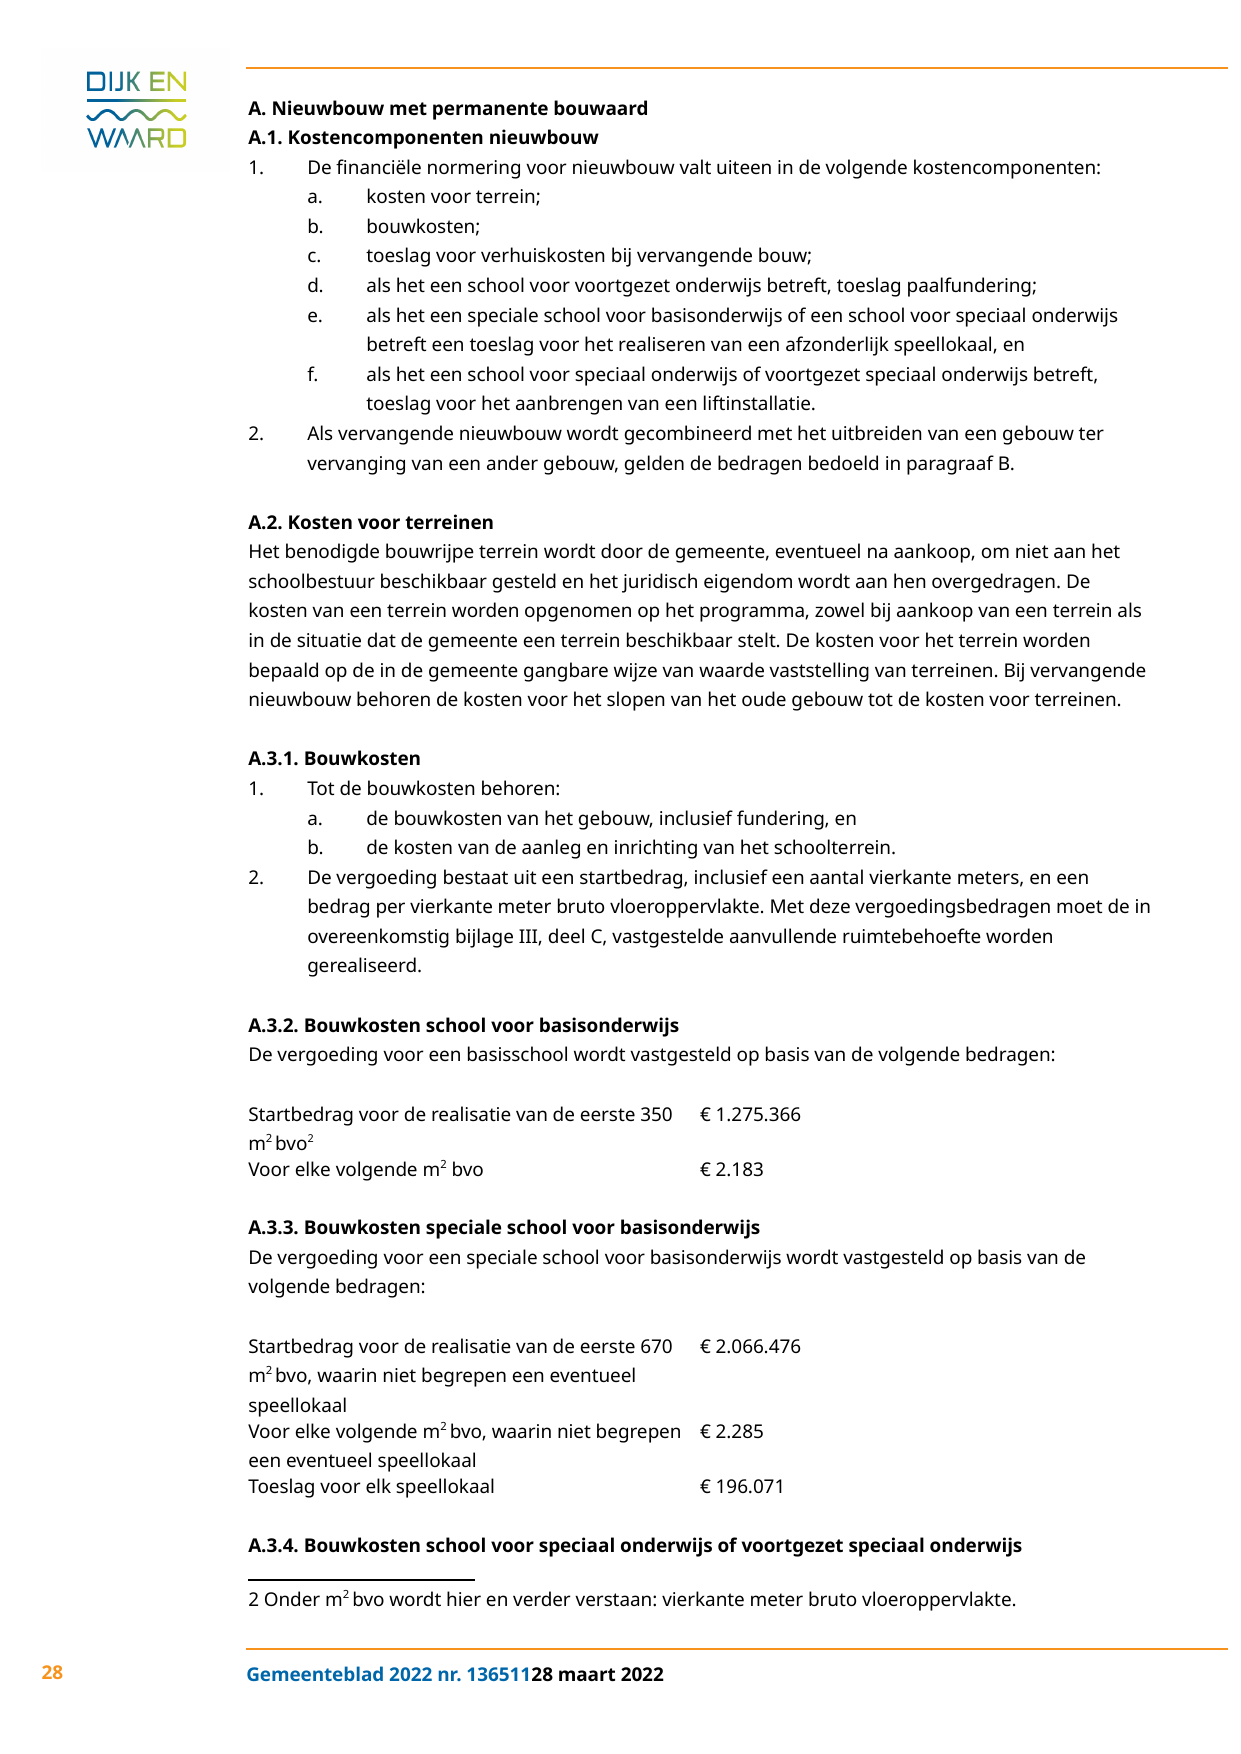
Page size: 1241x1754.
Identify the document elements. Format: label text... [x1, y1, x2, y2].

list als het een speciale school voor basisonderwijs of een school voor speciaal onderwijs betreft een toeslag voor het realiseren van een afzonderlijk speellokaal, en [307, 302, 1152, 357]
text A.3.4. Bouwkosten school voor speciaal onderwijs of voortgezet speciaal onderwijs [248, 1532, 1152, 1557]
table_cell Voor elke volgende m2 bvo [248, 1156, 700, 1182]
text A.3.1. Bouwkosten [248, 746, 1152, 771]
text A.3.3. Bouwkosten speciale school voor basisonderwijs [248, 1214, 1152, 1240]
list Als vervangende nieuwbouw wordt gecombineerd met het uitbreiden van een gebouw ter vervanging van een ander gebouw, gelden de bedragen bedoeld in paragraaf B. [248, 420, 1152, 476]
list bouwkosten; [307, 213, 1152, 239]
list de bouwkosten van het gebouw, inclusief fundering, en [307, 805, 1152, 831]
text A.1. Kostencomponenten nieuwbouw [248, 124, 1152, 150]
table_cell Voor elke volgende m2 bvo, waarin niet begrepen een eventueel speellokaal [248, 1418, 700, 1473]
table_cell € 196.071 [700, 1473, 1152, 1499]
table_header € 1.275.366 [700, 1101, 1152, 1156]
text A.3.2. Bouwkosten school voor basisonderwijs [248, 1012, 1152, 1038]
table_header € 2.066.476 [700, 1333, 1152, 1418]
list Tot de bouwkosten behoren: [248, 775, 1152, 801]
text A. Nieuwbouw met permanente bouwaard [248, 95, 1152, 121]
table_header Startbedrag voor de realisatie van de eerste 350 m2 bvo [248, 1101, 700, 1156]
table_header Startbedrag voor de realisatie van de eerste 670 m2 bvo, waarin niet begrepen een eventueel speellokaal [248, 1333, 700, 1418]
list toeslag voor verhuiskosten bij vervangende bouw; [307, 243, 1152, 268]
list als het een school voor speciaal onderwijs of voortgezet speciaal onderwijs betreft, toeslag voor het aanbrengen van een liftinstallatie. [307, 361, 1152, 416]
list als het een school voor voortgezet onderwijs betreft, toeslag paalfundering; [307, 272, 1152, 298]
list kosten voor terrein; [307, 183, 1152, 209]
list De financiële normering voor nieuwbouw valt uiteen in de volgende kostencomponenten: [248, 154, 1152, 180]
text De vergoeding voor een speciale school voor basisonderwijs wordt vastgesteld op basis van de volgende bedragen: [248, 1244, 1152, 1299]
text Het benodigde bouwrijpe terrein wordt door de gemeente, eventueel na aankoop, om niet aan het schoolbestuur beschikbaar gesteld en het juridisch eigendom wordt aan hen overgedragen. De kosten van een terrein worden opgenomen op het programma, zowel bij aankoop van een terrein als in de situatie dat de gemeente een terrein beschikbaar stelt. De kosten voor het terrein worden bepaald op de in de gemeente gangbare wijze van waarde vaststelling van terreinen. Bij vervangende nieuwbouw behoren de kosten voor het slopen van het oude gebouw tot de kosten voor terreinen. [248, 538, 1152, 712]
list de kosten van de aanleg en inrichting van het schoolterrein. [307, 834, 1152, 860]
table_cell € 2.183 [700, 1156, 1152, 1182]
text A.2. Kosten voor terreinen [248, 509, 1152, 535]
table_cell Toeslag voor elk speellokaal [248, 1473, 700, 1499]
text De vergoeding voor een basisschool wordt vastgesteld op basis van de volgende bedragen: [248, 1041, 1152, 1067]
picture [41, 47, 231, 172]
list De vergoeding bestaat uit een startbedrag, inclusief een aantal vierkante meters, en een bedrag per vierkante meter bruto vloeroppervlakte. Met deze vergoedingsbedragen moet de in overeenkomstig bijlage III, deel C, vastgestelde aanvullende ruimtebehoefte worden gerealiseerd. [248, 864, 1152, 978]
table_cell € 2.285 [700, 1418, 1152, 1473]
